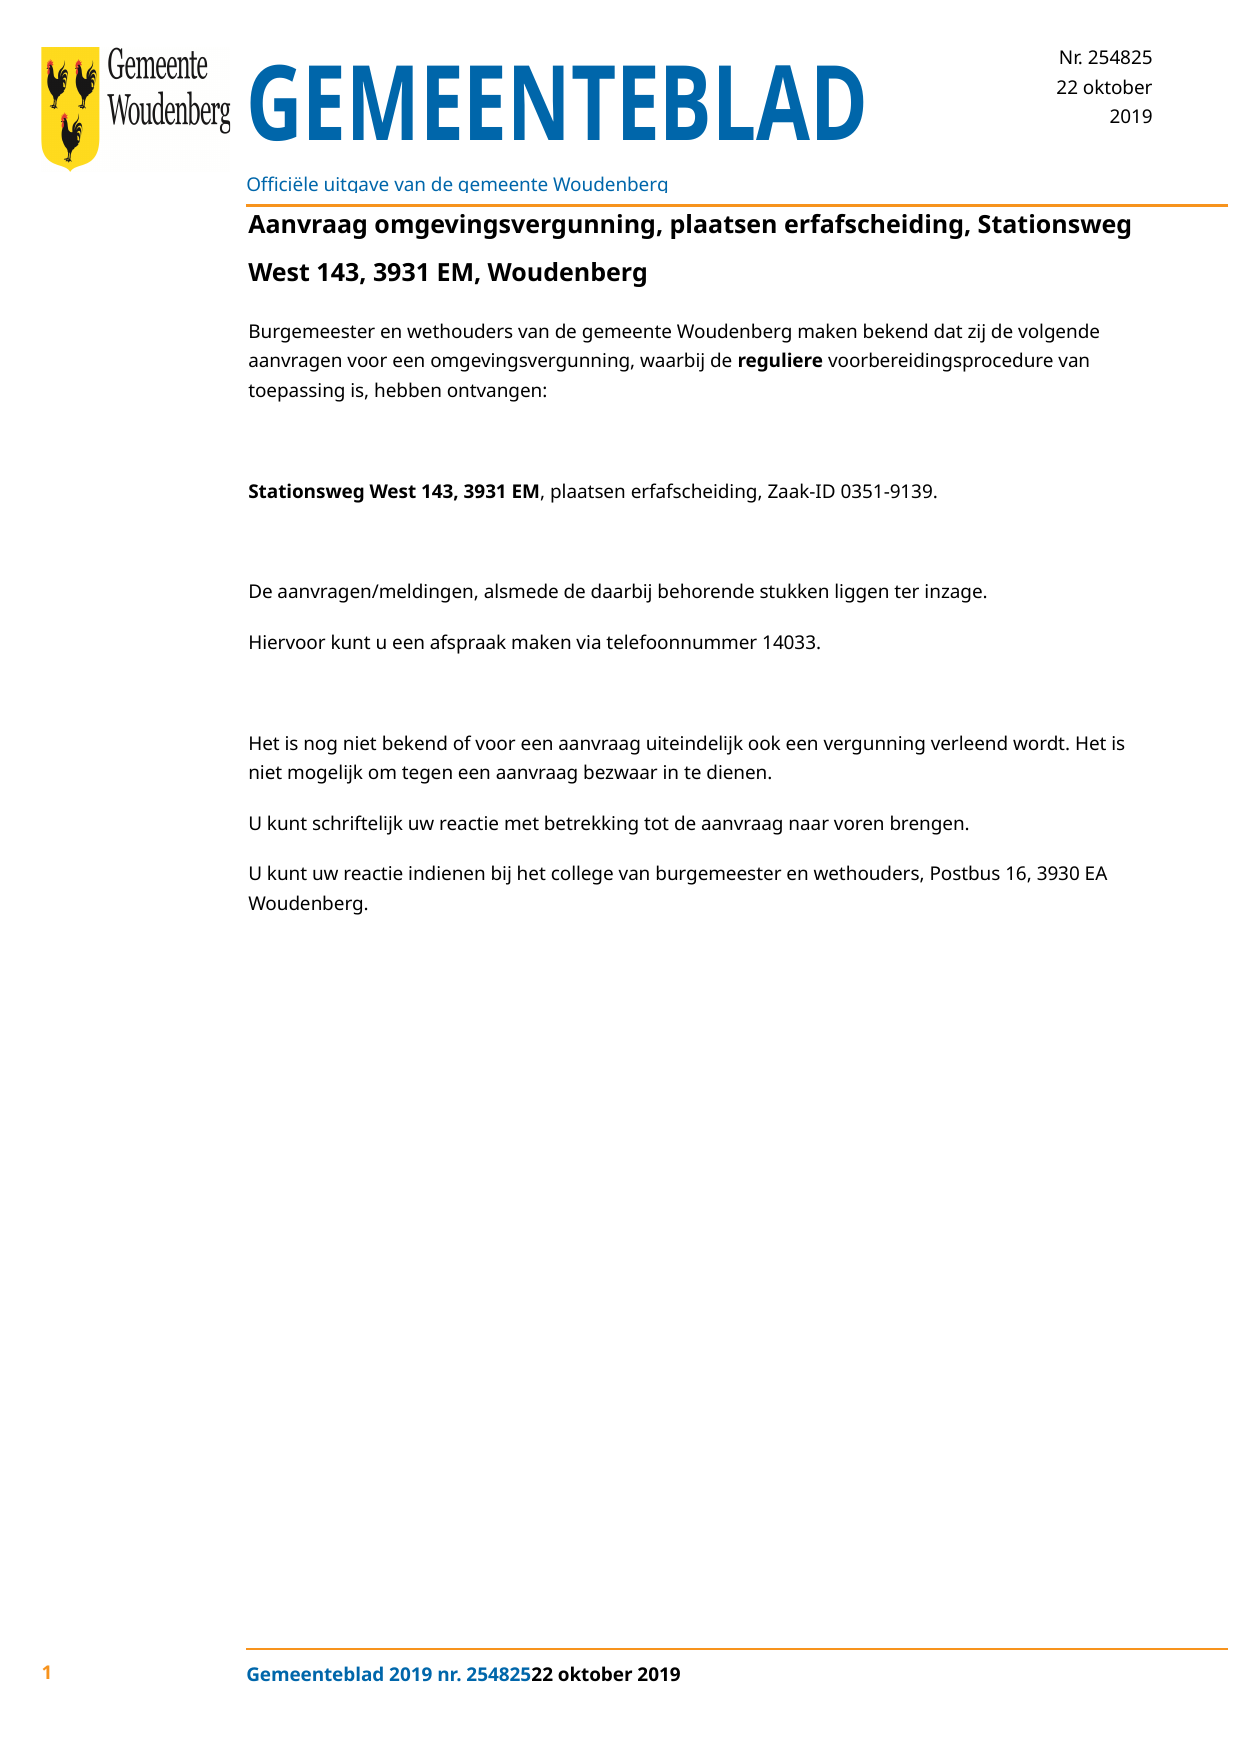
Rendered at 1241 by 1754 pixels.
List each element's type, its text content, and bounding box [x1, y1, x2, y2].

text Burgemeester en wethouders van de gemeente Woudenberg maken bekend dat zij de volgende aanvragen voor een omgevingsvergunning, waarbij de reguliere voorbereidingsprocedure van toepassing is, hebben ontvangen: [248, 318, 1152, 403]
text Hiervoor kunt u een afspraak maken via telefoonnummer 14033. [248, 629, 1152, 655]
text De aanvragen/meldingen, alsmede de daarbij behorende stukken liggen ter inzage. [248, 579, 1152, 604]
text Het is nog niet bekend of voor een aanvraag uiteindelijk ook een vergunning verleend wordt. Het is niet mogelijk om tegen een aanvraag bezwaar in te dienen. [248, 730, 1152, 785]
text Aanvraag omgevingsvergunning, plaatsen erfafscheiding, Stationsweg West 143, 3931 EM, Woudenberg [248, 207, 1152, 288]
text U kunt uw reactie indienen bij het college van burgemeester en wethouders, Postbus 16, 3930 EA Woudenberg. [248, 860, 1152, 916]
text Stationsweg West 143, 3931 EM, plaatsen erfafscheiding, Zaak-ID 0351-9139. [248, 478, 1152, 504]
text U kunt schriftelijk uw reactie met betrekking tot de aanvraag naar voren brengen. [248, 810, 1152, 836]
picture [41, 47, 231, 172]
